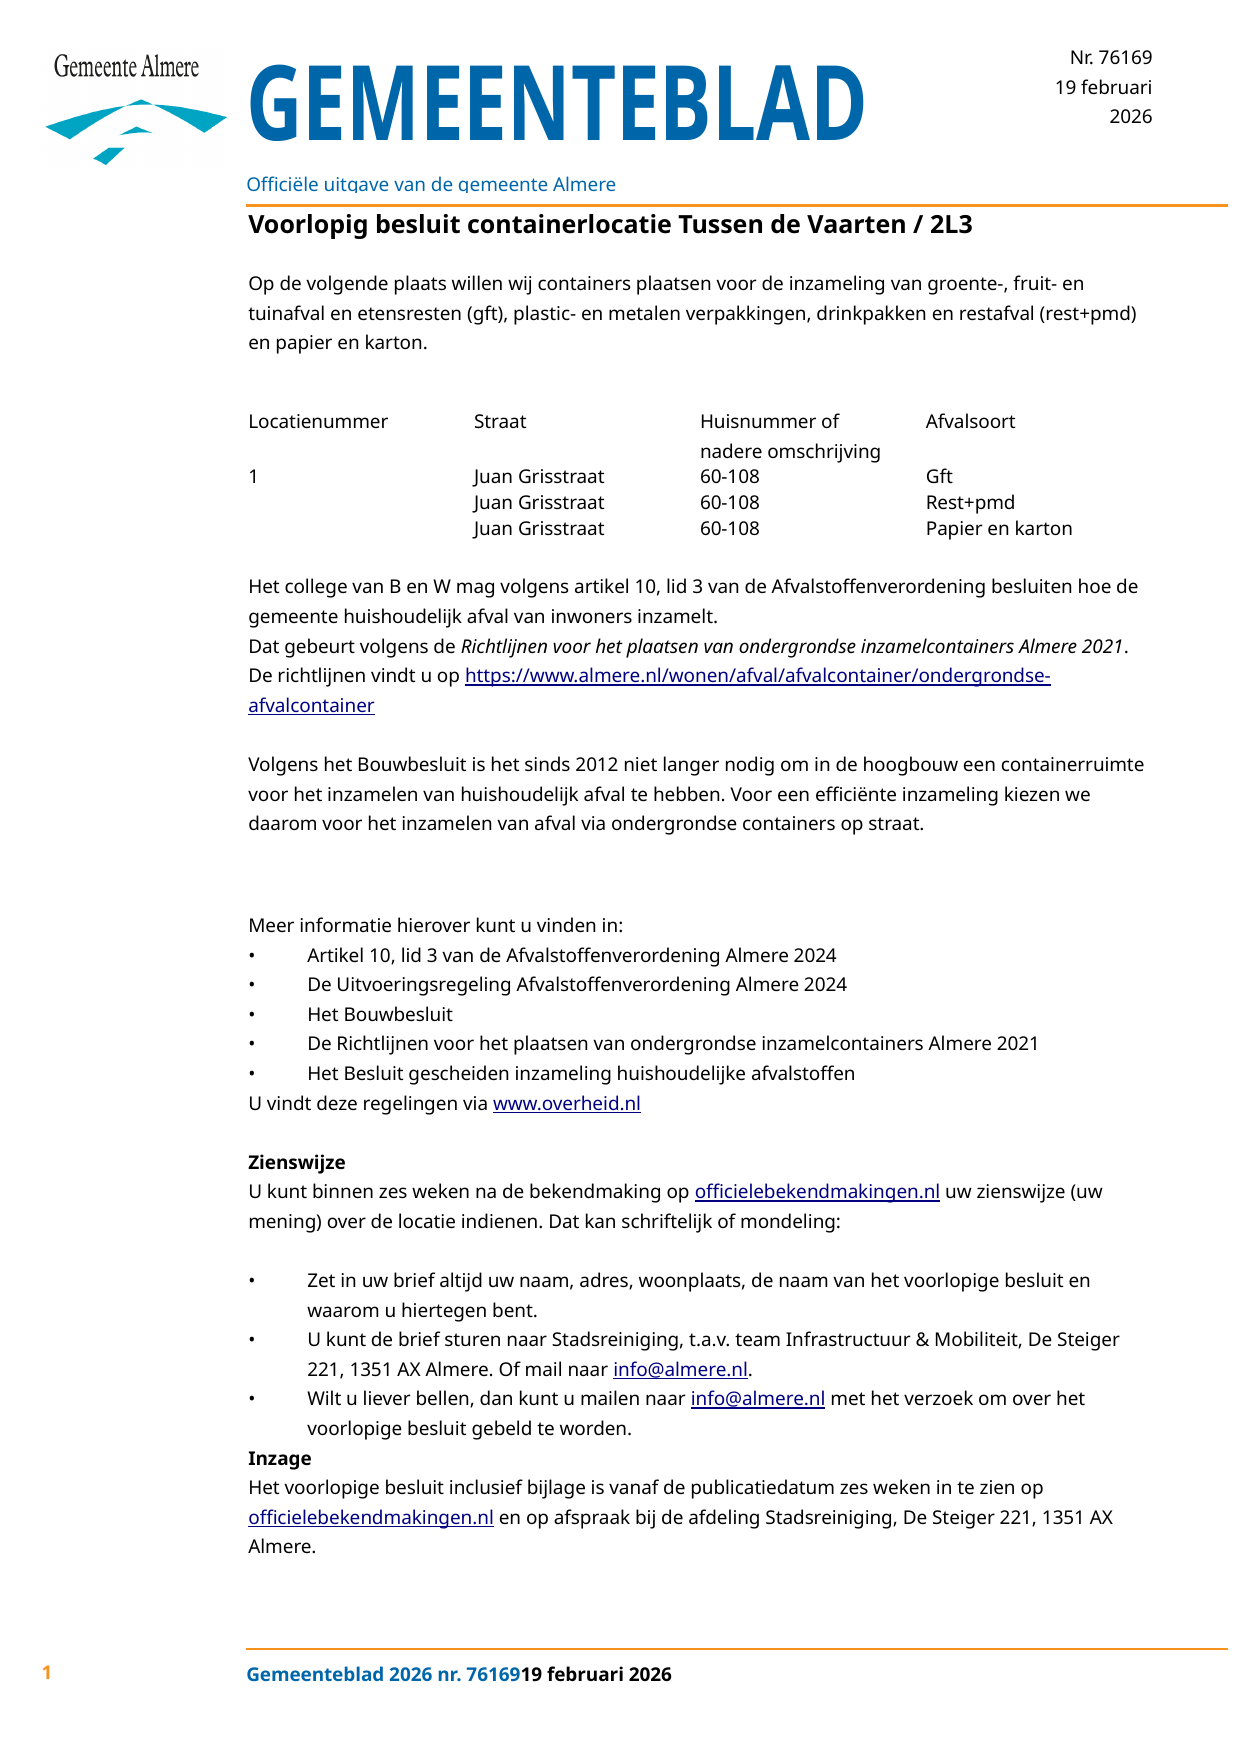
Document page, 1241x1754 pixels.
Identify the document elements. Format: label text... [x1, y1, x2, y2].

table_header Straat [474, 409, 700, 464]
text Het voorlopige besluit inclusief bijlage is vanaf de publicatiedatum zes weken in te zien op officielebekendmakingen.nl en op afspraak bij de afdeling Stadsreiniging, De Steiger 221, 1351 AX Almere. [248, 1474, 1152, 1559]
list Artikel 10, lid 3 van de Afvalstoffenverordening Almere 2024 [248, 942, 1152, 968]
list U kunt de brief sturen naar Stadsreiniging, t.a.v. team Infrastructuur & Mobiliteit, De Steiger 221, 1351 AX Almere. Of mail naar info@almere.nl. [248, 1326, 1152, 1382]
table_cell Rest+pmd [926, 490, 1152, 515]
text U vindt deze regelingen via www.overheid.nl [248, 1090, 1152, 1116]
text Meer informatie hierover kunt u vinden in: [248, 912, 1152, 938]
list Het Besluit gescheiden inzameling huishoudelijke afvalstoffen [248, 1060, 1152, 1086]
table_cell Juan Grisstraat [474, 490, 700, 515]
list Zet in uw brief altijd uw naam, adres, woonplaats, de naam van het voorlopige besluit en waarom u hiertegen bent. [248, 1267, 1152, 1323]
text Het college van B en W mag volgens artikel 10, lid 3 van de Afvalstoffenverordening besluiten hoe de gemeente huishoudelijk afval van inwoners inzamelt. [248, 574, 1152, 629]
table_header Afvalsoort [926, 409, 1152, 464]
table_header Huisnummer of nadere omschrijving [700, 409, 926, 464]
list Wilt u liever bellen, dan kunt u mailen naar info@almere.nl met het verzoek om over het voorlopige besluit gebeld te worden. [248, 1386, 1152, 1441]
table_cell 60-108 [700, 490, 926, 515]
table_header Locatienummer [248, 409, 474, 464]
text Zienswijze [248, 1149, 1152, 1175]
table_cell [248, 490, 474, 515]
text Inzage [248, 1445, 1152, 1471]
list Het Bouwbesluit [248, 1001, 1152, 1027]
table_cell Juan Grisstraat [474, 515, 700, 541]
table_cell 60-108 [700, 515, 926, 541]
table_cell 60-108 [700, 464, 926, 489]
text Dat gebeurt volgens de Richtlijnen voor het plaatsen van ondergrondse inzamelcontainers Almere 2021. De richtlijnen vindt u op https://www.almere.nl/wonen/afval/afvalcontainer/ondergrondse-afvalcontainer [248, 633, 1152, 718]
picture [41, 47, 231, 172]
text U kunt binnen zes weken na de bekendmaking op officielebekendmakingen.nl uw zienswijze (uw mening) over de locatie indienen. Dat kan schriftelijk of mondeling: [248, 1178, 1152, 1234]
table_cell Gft [926, 464, 1152, 489]
table_cell Juan Grisstraat [474, 464, 700, 489]
list De Richtlijnen voor het plaatsen van ondergrondse inzamelcontainers Almere 2021 [248, 1031, 1152, 1056]
text Volgens het Bouwbesluit is het sinds 2012 niet langer nodig om in de hoogbouw een containerruimte voor het inzamelen van huishoudelijk afval te hebben. Voor een efficiënte inzameling kiezen we daarom voor het inzamelen van afval via ondergrondse containers op straat. [248, 751, 1152, 836]
list De Uitvoeringsregeling Afvalstoffenverordening Almere 2024 [248, 971, 1152, 997]
text Voorlopig besluit containerlocatie Tussen de Vaarten / 2L3 [248, 207, 1152, 241]
table_cell [248, 515, 474, 541]
text Op de volgende plaats willen wij containers plaatsen voor de inzameling van groente-, fruit- en tuinafval en etensresten (gft), plastic- en metalen verpakkingen, drinkpakken en restafval (rest+pmd) en papier en karton. [248, 270, 1152, 355]
table_cell Papier en karton [926, 515, 1152, 541]
table_cell 1 [248, 464, 474, 489]
